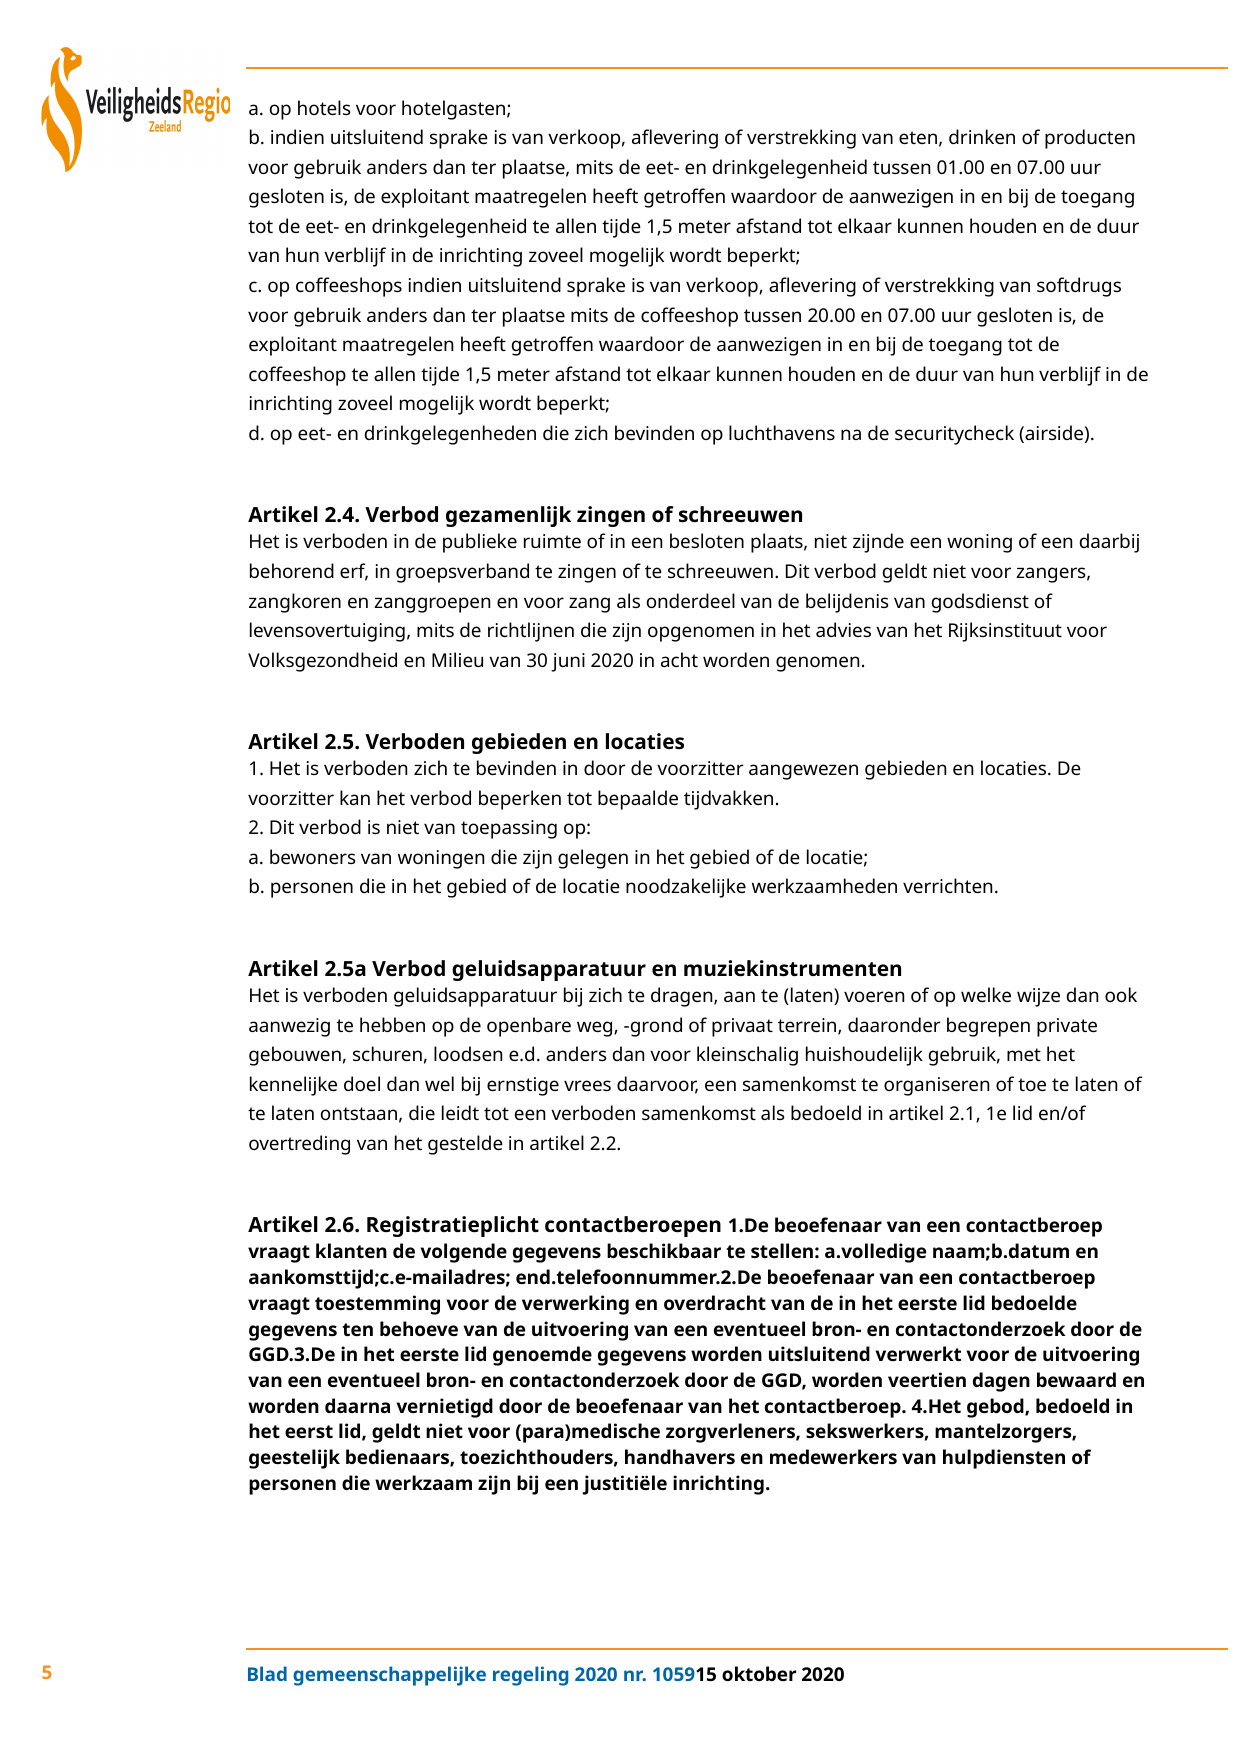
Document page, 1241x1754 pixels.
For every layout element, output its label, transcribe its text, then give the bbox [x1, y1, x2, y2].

text b. indien uitsluitend sprake is van verkoop, aflevering of verstrekking van eten, drinken of producten voor gebruik anders dan ter plaatse, mits de eet- en drinkgelegenheid tussen 01.00 en 07.00 uur gesloten is, de exploitant maatregelen heeft getroffen waardoor de aanwezigen in en bij de toegang tot de eet- en drinkgelegenheid te allen tijde 1,5 meter afstand tot elkaar kunnen houden en de duur van hun verblijf in de inrichting zoveel mogelijk wordt beperkt; [248, 124, 1152, 268]
text 2. Dit verbod is niet van toepassing op: [248, 814, 1152, 840]
text Artikel 2.4. Verbod gezamenlijk zingen of schreeuwen [248, 500, 1152, 529]
text Het is verboden geluidsapparatuur bij zich te dragen, aan te (laten) voeren of op welke wijze dan ook aanwezig te hebben op de openbare weg, -grond of privaat terrein, daaronder begrepen private gebouwen, schuren, loodsen e.d. anders dan voor kleinschalig huishoudelijk gebruik, met het kennelijke doel dan wel bij ernstige vrees daarvoor, een samenkomst te organiseren of toe te laten of te laten ontstaan, die leidt tot een verboden samenkomst als bedoeld in artikel 2.1, 1e lid en/of overtreding van het gestelde in artikel 2.2. [248, 982, 1152, 1156]
picture [41, 47, 231, 172]
text c. op coffeeshops indien uitsluitend sprake is van verkoop, aflevering of verstrekking van softdrugs voor gebruik anders dan ter plaatse mits de coffeeshop tussen 20.00 en 07.00 uur gesloten is, de exploitant maatregelen heeft getroffen waardoor de aanwezigen in en bij de toegang tot de coffeeshop te allen tijde 1,5 meter afstand tot elkaar kunnen houden en de duur van hun verblijf in de inrichting zoveel mogelijk wordt beperkt; [248, 272, 1152, 416]
text a. bewoners van woningen die zijn gelegen in het gebied of de locatie; [248, 844, 1152, 870]
text Artikel 2.5. Verboden gebieden en locaties [248, 727, 1152, 755]
text a. op hotels voor hotelgasten; [248, 95, 1152, 121]
text Het is verboden in de publieke ruimte of in een besloten plaats, niet zijnde een woning of een daarbij behorend erf, in groepsverband te zingen of te schreeuwen. Dit verbod geldt niet voor zangers, zangkoren en zanggroepen en voor zang als onderdeel van de belijdenis van godsdienst of levensovertuiging, mits de richtlijnen die zijn opgenomen in het advies van het Rijksinstituut voor Volksgezondheid en Milieu van 30 juni 2020 in acht worden genomen. [248, 529, 1152, 673]
text Artikel 2.5a Verbod geluidsapparatuur en muziekinstrumenten [248, 954, 1152, 982]
text Artikel 2.6. Registratieplicht contactberoepen 1.De beoefenaar van een contactberoep vraagt klanten de volgende gegevens beschikbaar te stellen: a.volledige naam;b.datum en aankomsttijd;c.e-mailadres; end.telefoonnummer.2.De beoefenaar van een contactberoep vraagt toestemming voor de verwerking en overdracht van de in het eerste lid bedoelde gegevens ten behoeve van de uitvoering van een eventueel bron- en contactonderzoek door de GGD.3.De in het eerste lid genoemde gegevens worden uitsluitend verwerkt voor de uitvoering van een eventueel bron- en contactonderzoek door de GGD, worden veertien dagen bewaard en worden daarna vernietigd door de beoefenaar van het contactberoep. 4.Het gebod, bedoeld in het eerst lid, geldt niet voor (para)medische zorgverleners, sekswerkers, mantelzorgers, geestelijk bedienaars, toezichthouders, handhavers en medewerkers van hulpdiensten of personen die werkzaam zijn bij een justitiële inrichting. [248, 1210, 1152, 1496]
text d. op eet- en drinkgelegenheden die zich bevinden op luchthavens na de securitycheck (airside). [248, 420, 1152, 446]
text 1. Het is verboden zich te bevinden in door de voorzitter aangewezen gebieden en locaties. De voorzitter kan het verbod beperken tot bepaalde tijdvakken. [248, 755, 1152, 811]
text b. personen die in het gebied of de locatie noodzakelijke werkzaamheden verrichten. [248, 874, 1152, 899]
